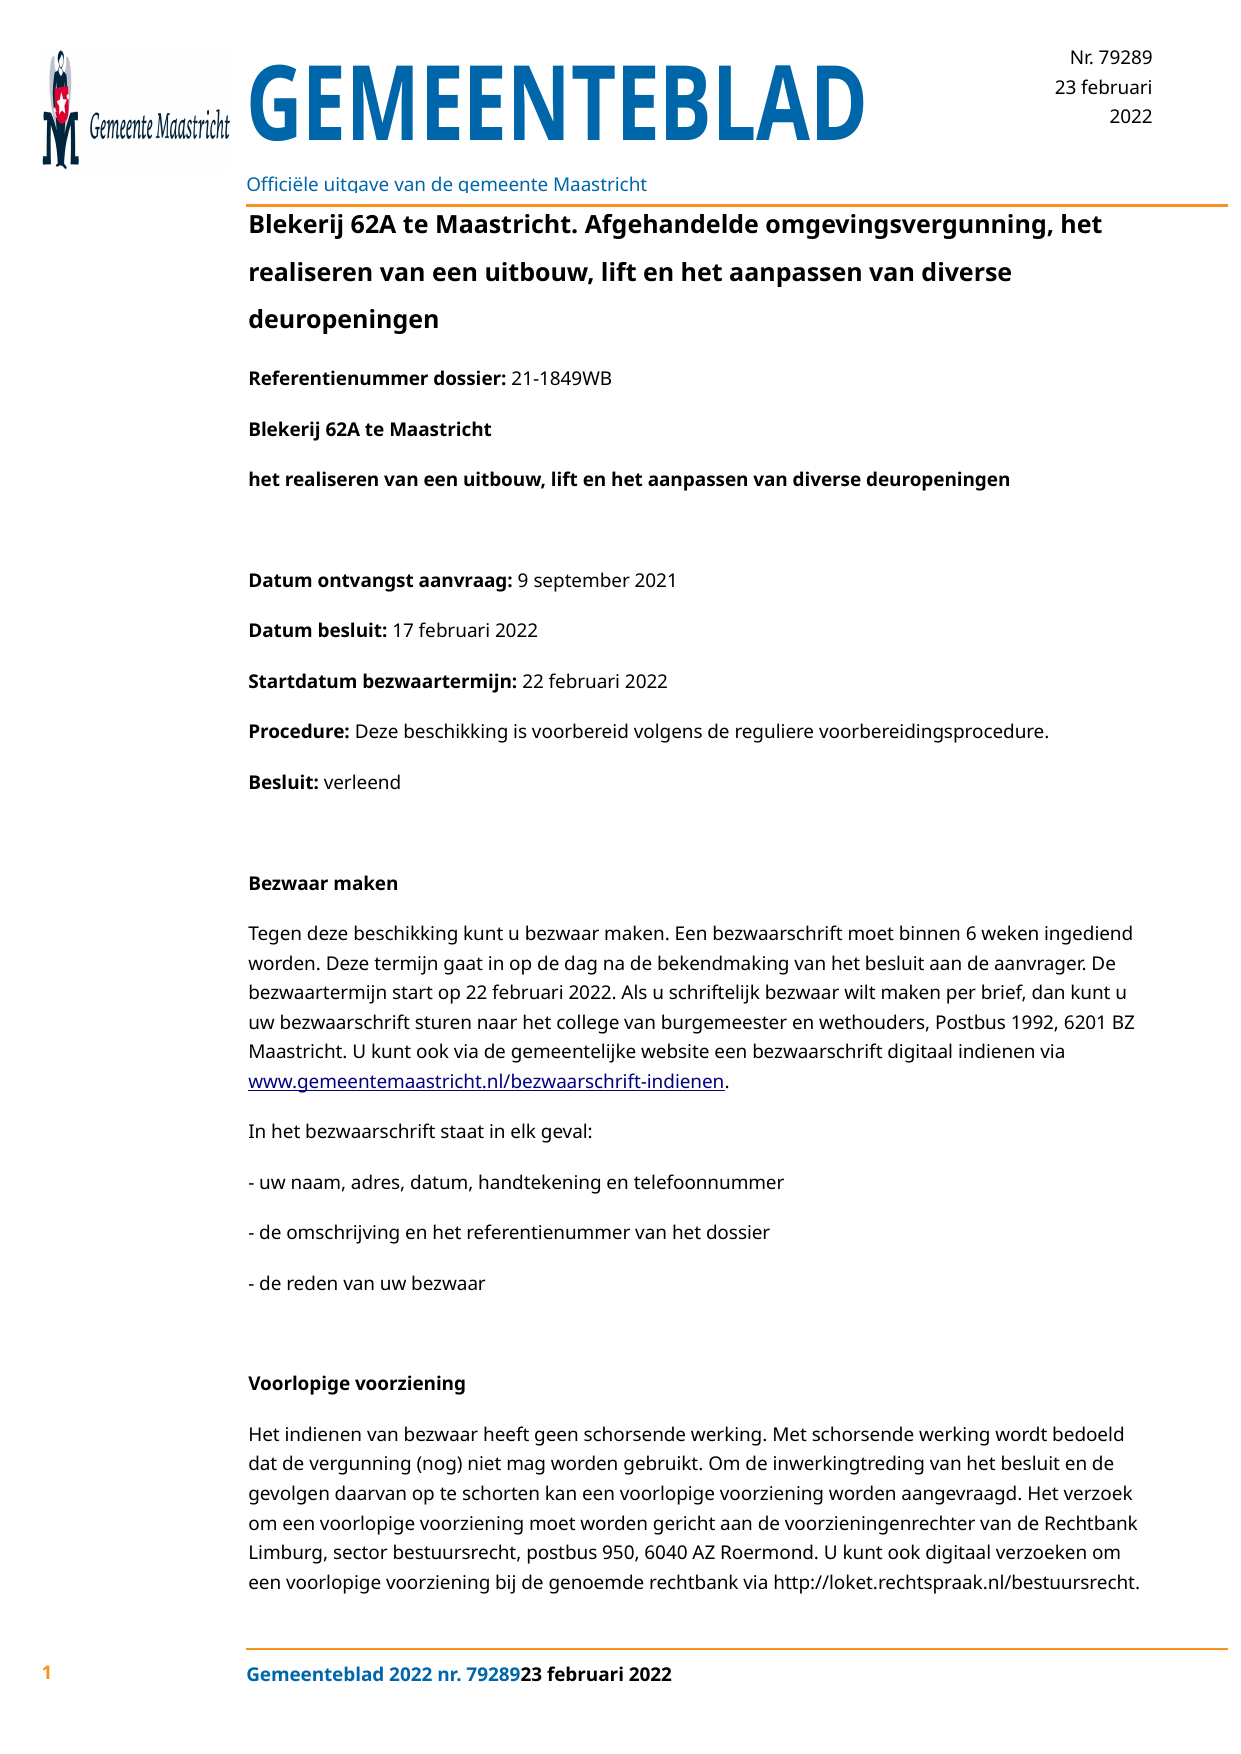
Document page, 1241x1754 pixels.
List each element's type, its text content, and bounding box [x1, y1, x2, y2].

text Besluit: verleend [248, 769, 1152, 794]
text Het indienen van bezwaar heeft geen schorsende werking. Met schorsende werking wordt bedoeld dat de vergunning (nog) niet mag worden gebruikt. Om de inwerkingtreding van het besluit en de gevolgen daarvan op te schorten kan een voorlopige voorziening worden aangevraagd. Het verzoek om een voorlopige voorziening moet worden gericht aan de voorzieningenrechter van de Rechtbank Limburg, sector bestuursrecht, postbus 950, 6040 AZ Roermond. U kunt ook digitaal verzoeken om een voorlopige voorziening bij de genoemde rechtbank via http://loket.rechtspraak.nl/bestuursrecht. [248, 1421, 1152, 1594]
text Tegen deze beschikking kunt u bezwaar maken. Een bezwaarschrift moet binnen 6 weken ingediend worden. Deze termijn gaat in op de dag na de bekendmaking van het besluit aan de aanvrager. De bezwaartermijn start op 22 februari 2022. Als u schriftelijk bezwaar wilt maken per brief, dan kunt u uw bezwaarschrift sturen naar het college van burgemeester en wethouders, Postbus 1992, 6201 BZ Maastricht. U kunt ook via de gemeentelijke website een bezwaarschrift digitaal indienen via www.gemeentemaastricht.nl/bezwaarschrift-indienen. [248, 920, 1152, 1094]
text - de omschrijving en het referentienummer van het dossier [248, 1219, 1152, 1245]
text Startdatum bezwaartermijn: 22 februari 2022 [248, 668, 1152, 694]
text - uw naam, adres, datum, handtekening en telefoonnummer [248, 1169, 1152, 1194]
text Referentienummer dossier: 21-1849WB [248, 366, 1152, 391]
text Blekerij 62A te Maastricht. Afgehandelde omgevingsvergunning, het realiseren van een uitbouw, lift en het aanpassen van diverse deuropeningen [248, 207, 1152, 336]
text Datum besluit: 17 februari 2022 [248, 618, 1152, 643]
text het realiseren van een uitbouw, lift en het aanpassen van diverse deuropeningen [248, 466, 1152, 492]
text Bezwaar maken [248, 870, 1152, 895]
text Datum ontvangst aanvraag: 9 september 2021 [248, 567, 1152, 593]
text Procedure: Deze beschikking is voorbereid volgens de reguliere voorbereidingsprocedure. [248, 718, 1152, 744]
text In het bezwaarschrift staat in elk geval: [248, 1118, 1152, 1144]
text Blekerij 62A te Maastricht [248, 416, 1152, 442]
picture [41, 47, 231, 172]
text Voorlopige voorziening [248, 1371, 1152, 1396]
text - de reden van uw bezwaar [248, 1270, 1152, 1295]
